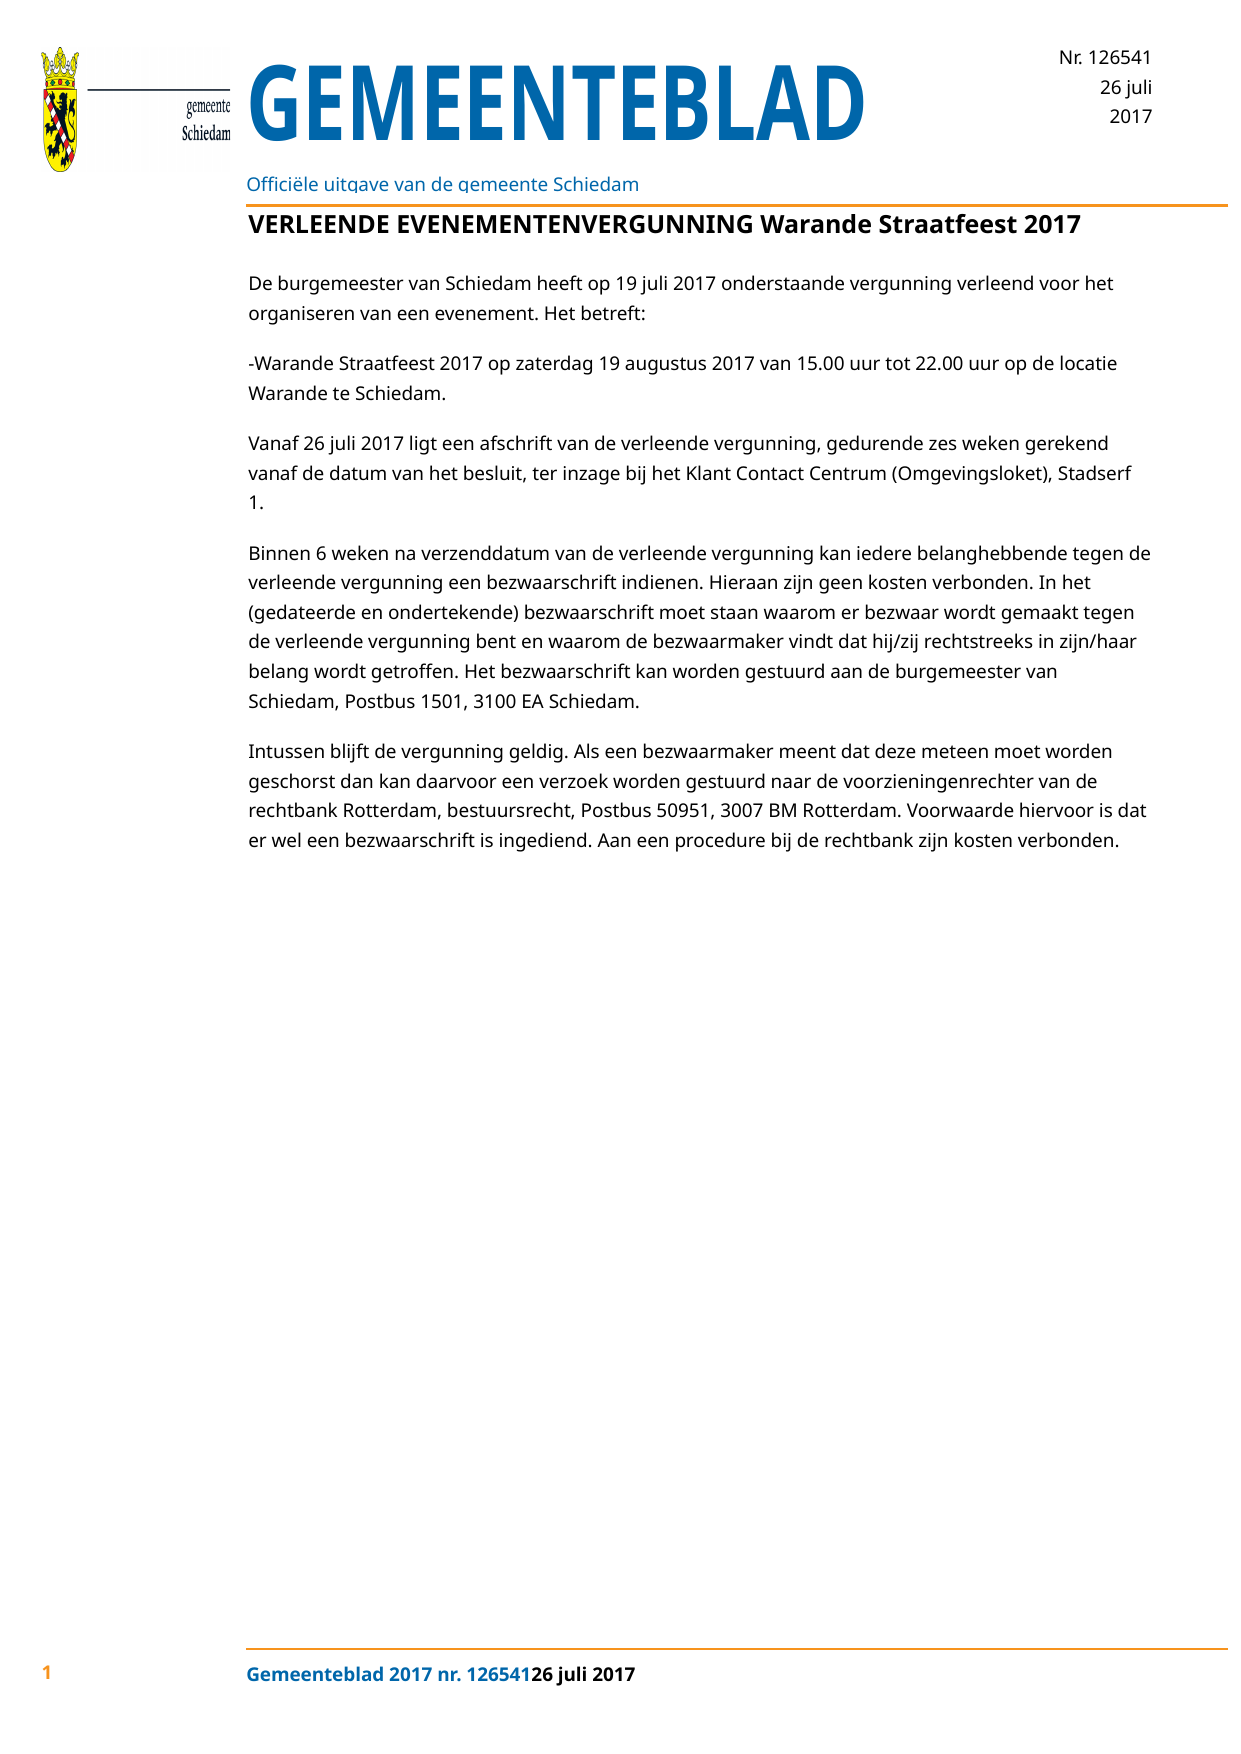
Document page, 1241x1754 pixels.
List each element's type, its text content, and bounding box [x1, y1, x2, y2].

picture [41, 47, 231, 172]
text VERLEENDE EVENEMENTENVERGUNNING Warande Straatfeest 2017 [248, 207, 1152, 241]
text Intussen blijft de vergunning geldig. Als een bezwaarmaker meent dat deze meteen moet worden geschorst dan kan daarvoor een verzoek worden gestuurd naar de voorzieningenrechter van de rechtbank Rotterdam, bestuursrecht, Postbus 50951, 3007 BM Rotterdam. Voorwaarde hiervoor is dat er wel een bezwaarschrift is ingediend. Aan een procedure bij de rechtbank zijn kosten verbonden. [248, 738, 1152, 853]
text Binnen 6 weken na verzenddatum van de verleende vergunning kan iedere belanghebbende tegen de verleende vergunning een bezwaarschrift indienen. Hieraan zijn geen kosten verbonden. In het (gedateerde en ondertekende) bezwaarschrift moet staan waarom er bezwaar wordt gemaakt tegen de verleende vergunning bent en waarom de bezwaarmaker vindt dat hij/zij rechtstreeks in zijn/haar belang wordt getroffen. Het bezwaarschrift kan worden gestuurd aan de burgemeester van Schiedam, Postbus 1501, 3100 EA Schiedam. [248, 540, 1152, 713]
text De burgemeester van Schiedam heeft op 19 juli 2017 onderstaande vergunning verleend voor het organiseren van een evenement. Het betreft: [248, 270, 1152, 326]
text -Warande Straatfeest 2017 op zaterdag 19 augustus 2017 van 15.00 uur tot 22.00 uur op de locatie Warande te Schiedam. [248, 350, 1152, 406]
text Vanaf 26 juli 2017 ligt een afschrift van de verleende vergunning, gedurende zes weken gerekend vanaf de datum van het besluit, ter inzage bij het Klant Contact Centrum (Omgevingsloket), Stadserf 1. [248, 430, 1152, 515]
